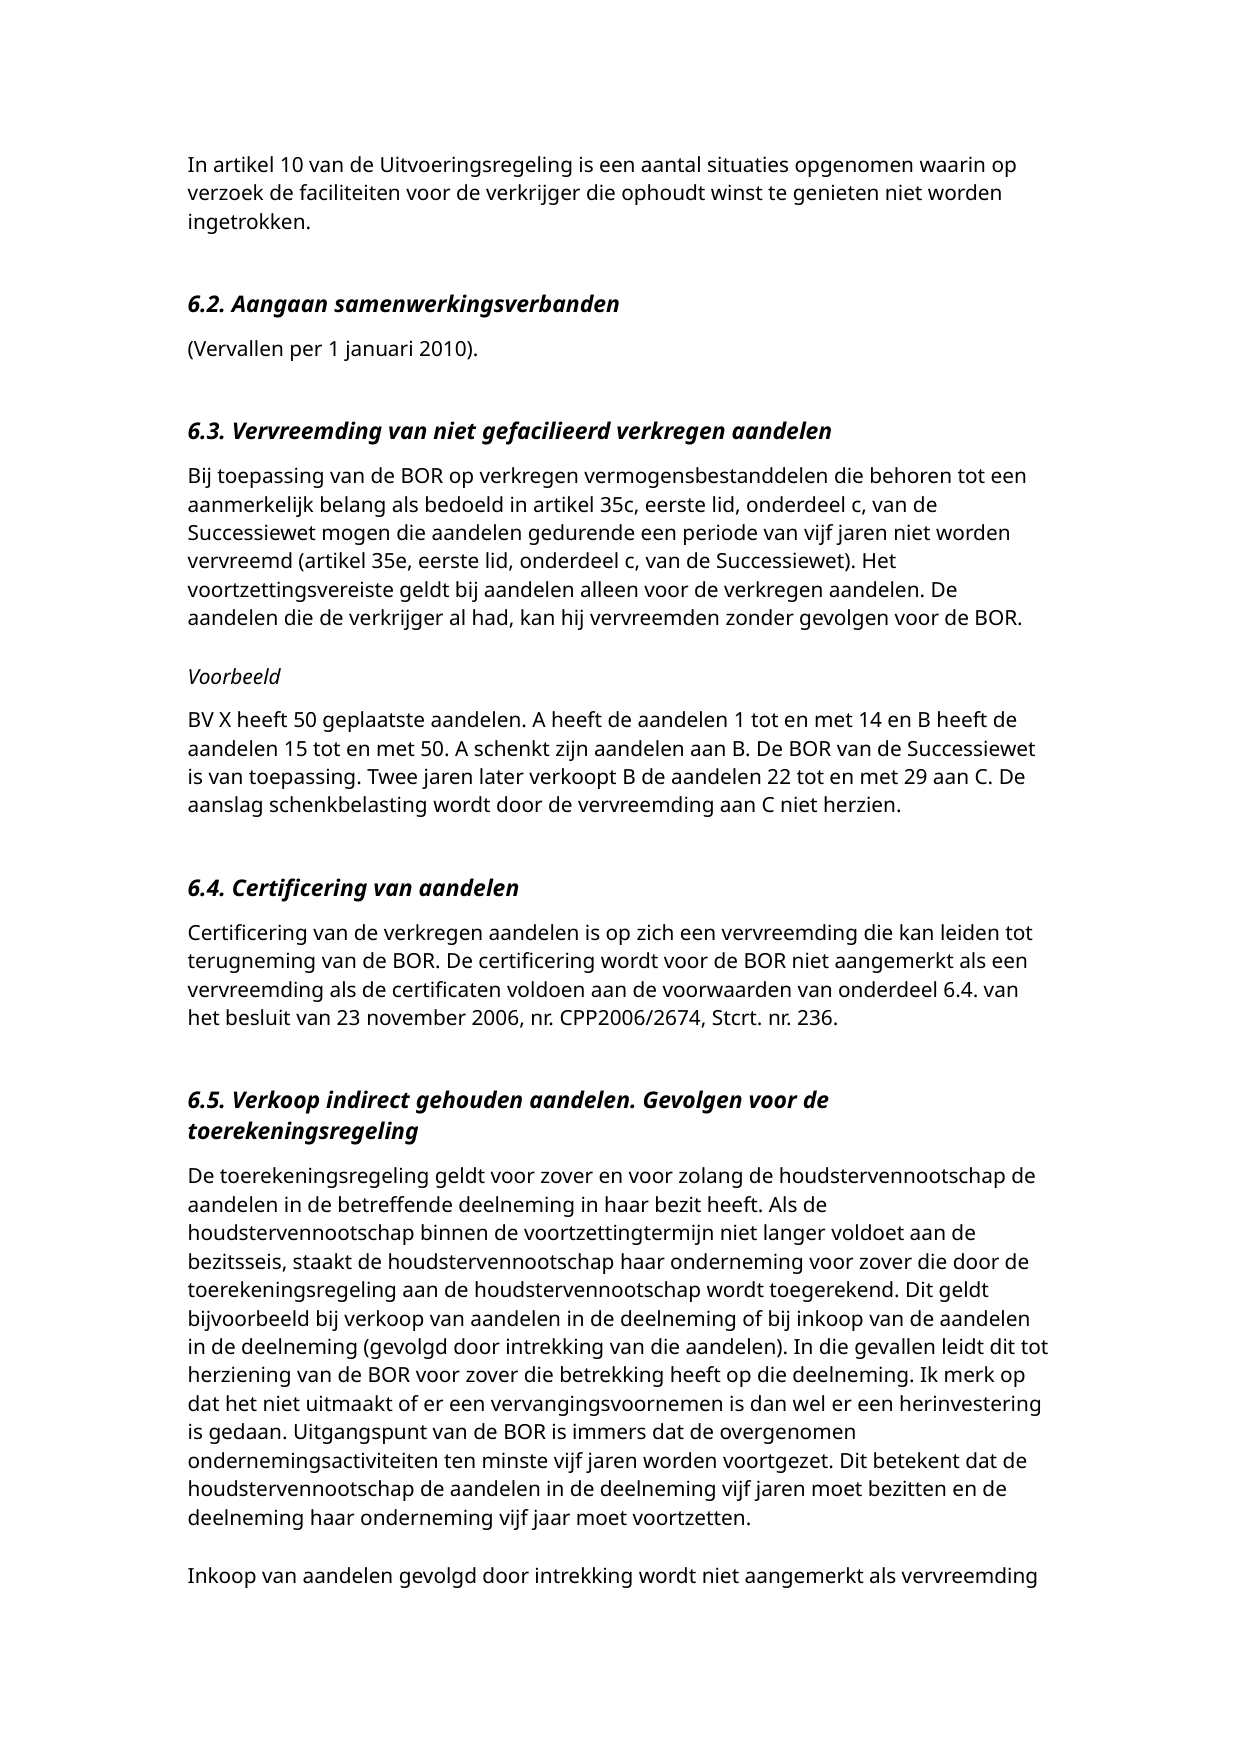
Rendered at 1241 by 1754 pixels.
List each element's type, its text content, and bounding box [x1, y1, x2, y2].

text Voorbeeld [187, 662, 1053, 690]
text In artikel 10 van de Uitvoeringsregeling is een aantal situaties opgenomen waarin op verzoek de faciliteiten voor de verkrijger die ophoudt winst te genieten niet worden ingetrokken. [187, 150, 1053, 235]
text (Vervallen per 1 januari 2010). [187, 334, 1053, 362]
subtitle 6.5. Verkoop indirect gehouden aandelen. Gevolgen voor de toerekeningsregeling [187, 1084, 1053, 1147]
subtitle 6.2. Aangaan samenwerkingsverbanden [187, 288, 1053, 319]
text De toerekeningsregeling geldt voor zover en voor zolang de houdstervennootschap de aandelen in de betreffende deelneming in haar bezit heeft. Als de houdstervennootschap binnen de voortzettingtermijn niet langer voldoet aan de bezitsseis, staakt de houdstervennootschap haar onderneming voor zover die door de toerekeningsregeling aan de houdstervennootschap wordt toegerekend. Dit geldt bijvoorbeeld bij verkoop van aandelen in de deelneming of bij inkoop van de aandelen in de deelneming (gevolgd door intrekking van die aandelen). In die gevallen leidt dit tot herziening van de BOR voor zover die betrekking heeft op die deelneming. Ik merk op dat het niet uitmaakt of er een vervangingsvoornemen is dan wel er een herinvestering is gedaan. Uitgangspunt van de BOR is immers dat de overgenomen ondernemingsactiviteiten ten minste vijf jaren worden voortgezet. Dit betekent dat de houdstervennootschap de aandelen in de deelneming vijf jaren moet bezitten en de deelneming haar onderneming vijf jaar moet voortzetten. [187, 1162, 1053, 1531]
text Inkoop van aandelen gevolgd door intrekking wordt niet aangemerkt als vervreemding [187, 1561, 1053, 1590]
subtitle 6.3. Vervreemding van niet gefacilieerd verkregen aandelen [187, 415, 1053, 446]
subtitle 6.4. Certificering van aandelen [187, 872, 1053, 903]
text Certificering van de verkregen aandelen is op zich een vervreemding die kan leiden tot terugneming van de BOR. De certificering wordt voor de BOR niet aangemerkt als een vervreemding als de certificaten voldoen aan de voorwaarden van onderdeel 6.4. van het besluit van 23 november 2006, nr. CPP2006/2674, Stcrt. nr. 236. [187, 918, 1053, 1032]
text BV X heeft 50 geplaatste aandelen. A heeft de aandelen 1 tot en met 14 en B heeft de aandelen 15 tot en met 50. A schenkt zijn aandelen aan B. De BOR van de Successiewet is van toepassing. Twee jaren later verkoopt B de aandelen 22 tot en met 29 aan C. De aanslag schenkbelasting wordt door de vervreemding aan C niet herzien. [187, 705, 1053, 819]
text Bij toepassing van de BOR op verkregen vermogensbestanddelen die behoren tot een aanmerkelijk belang als bedoeld in artikel 35c, eerste lid, onderdeel c, van de Successiewet mogen die aandelen gedurende een periode van vijf jaren niet worden vervreemd (artikel 35e, eerste lid, onderdeel c, van de Successiewet). Het voortzettingsvereiste geldt bij aandelen alleen voor de verkregen aandelen. De aandelen die de verkrijger al had, kan hij vervreemden zonder gevolgen voor de BOR. [187, 461, 1053, 632]
